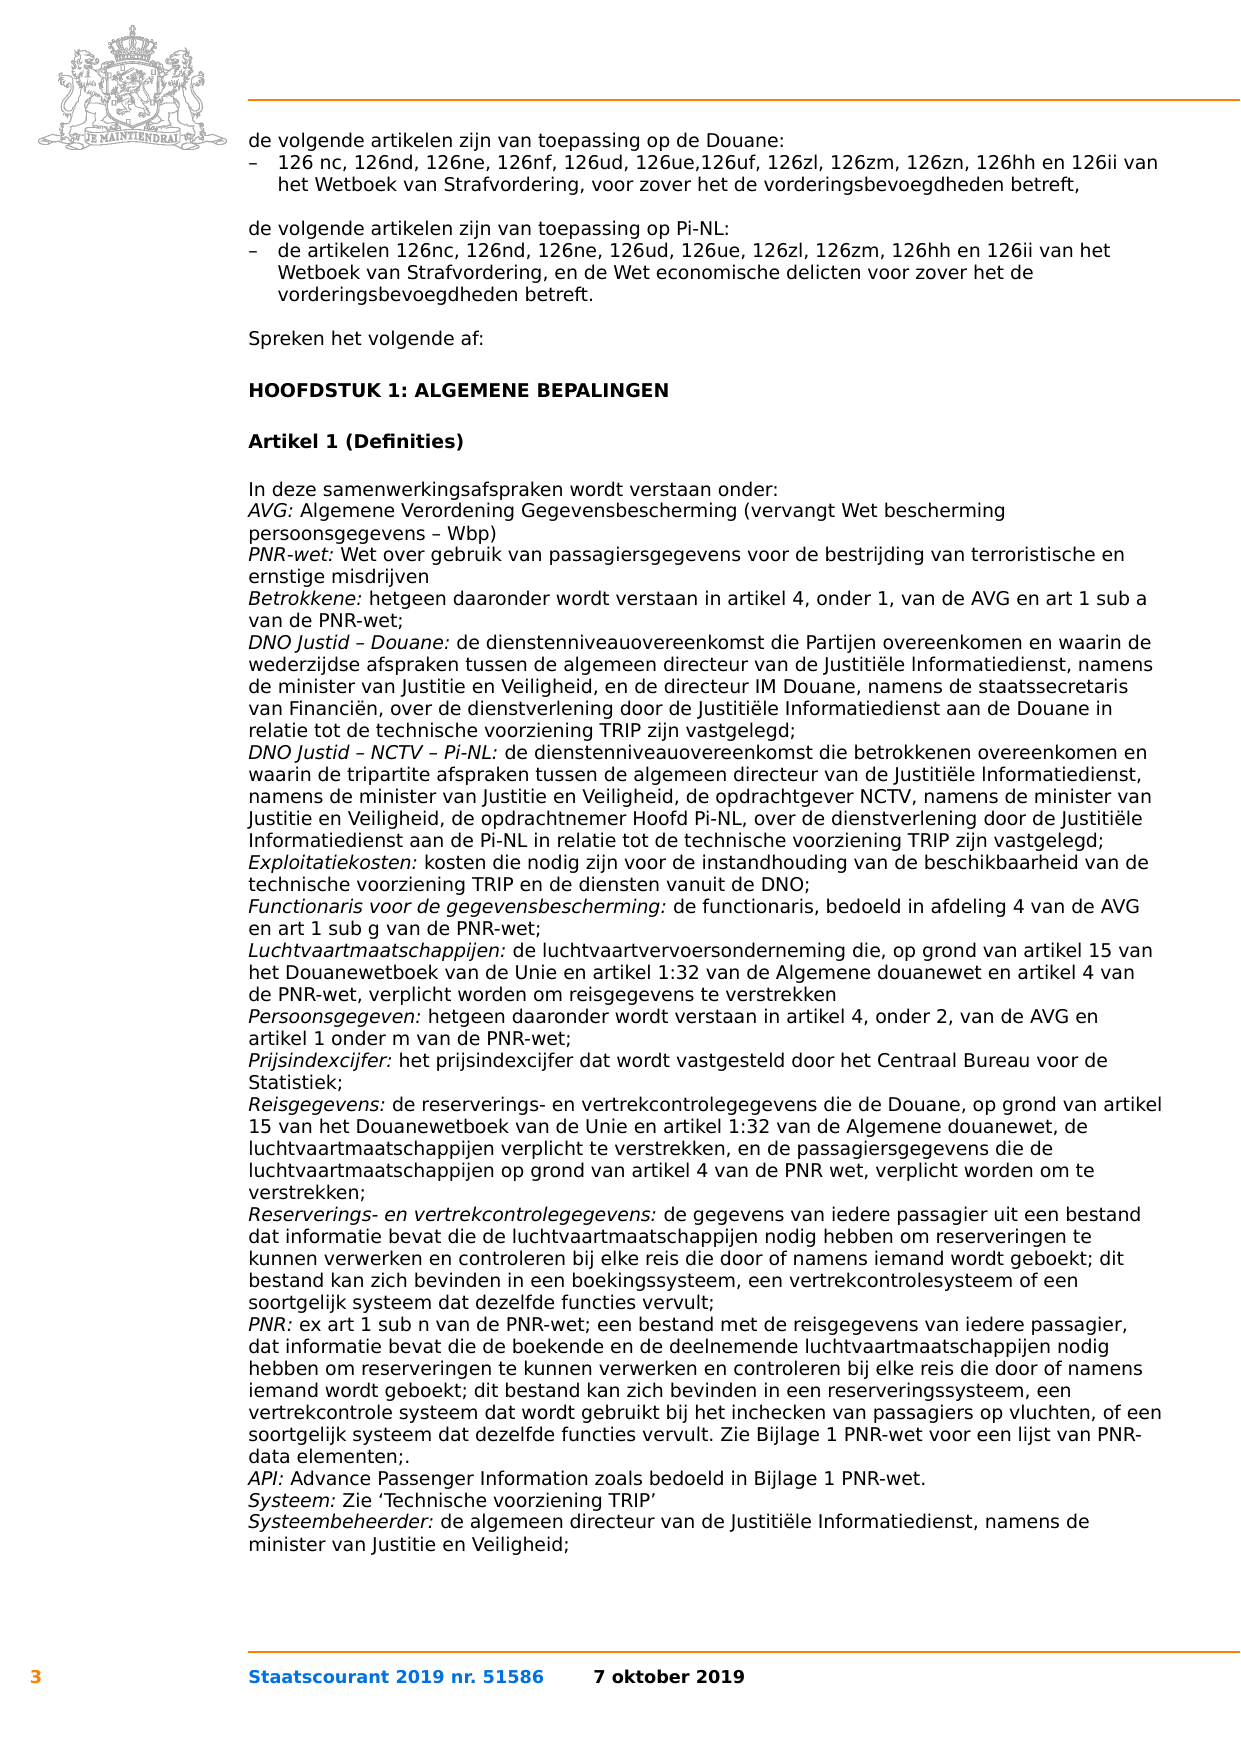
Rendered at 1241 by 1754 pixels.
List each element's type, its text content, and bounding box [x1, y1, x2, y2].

text Prijsindexcijfer: het prijsindexcijfer dat wordt vastgesteld door het Centraal Bureau voor de Statistiek; [248, 1050, 1163, 1094]
text de volgende artikelen zijn van toepassing op de Douane: [248, 130, 1163, 152]
text Luchtvaartmaatschappijen: de luchtvaartvervoersonderneming die, op grond van artikel 15 van het Douanewetboek van de Unie en artikel 1:32 van de Algemene douanewet en artikel 4 van de PNR-wet, verplicht worden om reisgegevens te verstrekken [248, 940, 1163, 1006]
text Persoonsgegeven: hetgeen daaronder wordt verstaan in artikel 4, onder 2, van de AVG en artikel 1 onder m van de PNR-wet; [248, 1006, 1163, 1050]
text API: Advance Passenger Information zoals bedoeld in Bijlage 1 PNR-wet. [248, 1467, 1163, 1489]
text DNO Justid – NCTV – Pi-NL: de dienstenniveauovereenkomst die betrokkenen overeenkomen en waarin de tripartite afspraken tussen de algemeen directeur van de Justitiële lnformatiedienst, namens de minister van Justitie en Veiligheid, de opdrachtgever NCTV, namens de minister van Justitie en Veiligheid, de opdrachtnemer Hoofd Pi-NL, over de dienstverlening door de Justitiële Informatiedienst aan de Pi-NL in relatie tot de technische voorziening TRIP zijn vastgelegd; [248, 742, 1163, 852]
text Reisgegevens: de reserverings- en vertrekcontrolegegevens die de Douane, op grond van artikel 15 van het Douanewetboek van de Unie en artikel 1:32 van de Algemene douanewet, de luchtvaartmaatschappijen verplicht te verstrekken, en de passagiersgegevens die de luchtvaartmaatschappijen op grond van artikel 4 van de PNR wet, verplicht worden om te verstrekken; [248, 1094, 1163, 1204]
text de volgende artikelen zijn van toepassing op Pi-NL: [248, 218, 1163, 240]
text Reserverings- en vertrekcontrolegegevens: de gegevens van iedere passagier uit een bestand dat informatie bevat die de luchtvaartmaatschappijen nodig hebben om reserveringen te kunnen verwerken en controleren bij elke reis die door of namens iemand wordt geboekt; dit bestand kan zich bevinden in een boekingssysteem, een vertrekcontrolesysteem of een soortgelijk systeem dat dezelfde functies vervult; [248, 1204, 1163, 1314]
text Systeem: Zie ‘Technische voorziening TRIP’ [248, 1489, 1163, 1511]
text – 126 nc, 126nd, 126ne, 126nf, 126ud, 126ue,126uf, 126zl, 126zm, 126zn, 126hh en 126ii van het Wetboek van Strafvordering, voor zover het de vorderingsbevoegdheden betreft, [248, 152, 1163, 196]
text DNO Justid – Douane: de dienstenniveauovereenkomst die Partijen overeenkomen en waarin de wederzijdse afspraken tussen de algemeen directeur van de Justitiële lnformatiedienst, namens de minister van Justitie en Veiligheid, en de directeur IM Douane, namens de staatssecretaris van Financiën, over de dienstverlening door de Justitiële Informatiedienst aan de Douane in relatie tot de technische voorziening TRIP zijn vastgelegd; [248, 632, 1163, 742]
text AVG: Algemene Verordening Gegevensbescherming (vervangt Wet bescherming persoonsgegevens – Wbp) [248, 500, 1163, 544]
text Exploitatiekosten: kosten die nodig zijn voor de instandhouding van de beschikbaarheid van de technische voorziening TRIP en de diensten vanuit de DNO; [248, 852, 1163, 896]
text – de artikelen 126nc, 126nd, 126ne, 126ud, 126ue, 126zl, 126zm, 126hh en 126ii van het Wetboek van Strafvordering, en de Wet economische delicten voor zover het de vorderingsbevoegdheden betreft. [248, 240, 1163, 306]
text Functionaris voor de gegevensbescherming: de functionaris, bedoeld in afdeling 4 van de AVG en art 1 sub g van de PNR-wet; [248, 896, 1163, 940]
text Systeembeheerder: de algemeen directeur van de Justitiële Informatiedienst, namens de minister van Justitie en Veiligheid; [248, 1511, 1163, 1555]
subtitle HOOFDSTUK 1: ALGEMENE BEPALINGEN [248, 379, 1163, 401]
text Spreken het volgende af: [248, 327, 1163, 349]
text In deze samenwerkingsafspraken wordt verstaan onder: [248, 478, 1163, 500]
text PNR-wet: Wet over gebruik van passagiersgegevens voor de bestrijding van terroristische en ernstige misdrijven [248, 544, 1163, 588]
text PNR: ex art 1 sub n van de PNR-wet; een bestand met de reisgegevens van iedere passagier, dat informatie bevat die de boekende en de deelnemende luchtvaartmaatschappijen nodig hebben om reserveringen te kunnen verwerken en controleren bij elke reis die door of namens iemand wordt geboekt; dit bestand kan zich bevinden in een reserveringssysteem, een vertrekcontrole systeem dat wordt gebruikt bij het inchecken van passagiers op vluchten, of een soortgelijk systeem dat dezelfde functies vervult. Zie Bijlage 1 PNR-wet voor een lijst van PNR-data elementen;. [248, 1314, 1163, 1467]
subtitle Artikel 1 (Definities) [248, 431, 1163, 453]
picture [38, 25, 227, 150]
text Betrokkene: hetgeen daaronder wordt verstaan in artikel 4, onder 1, van de AVG en art 1 sub a van de PNR-wet; [248, 588, 1163, 632]
